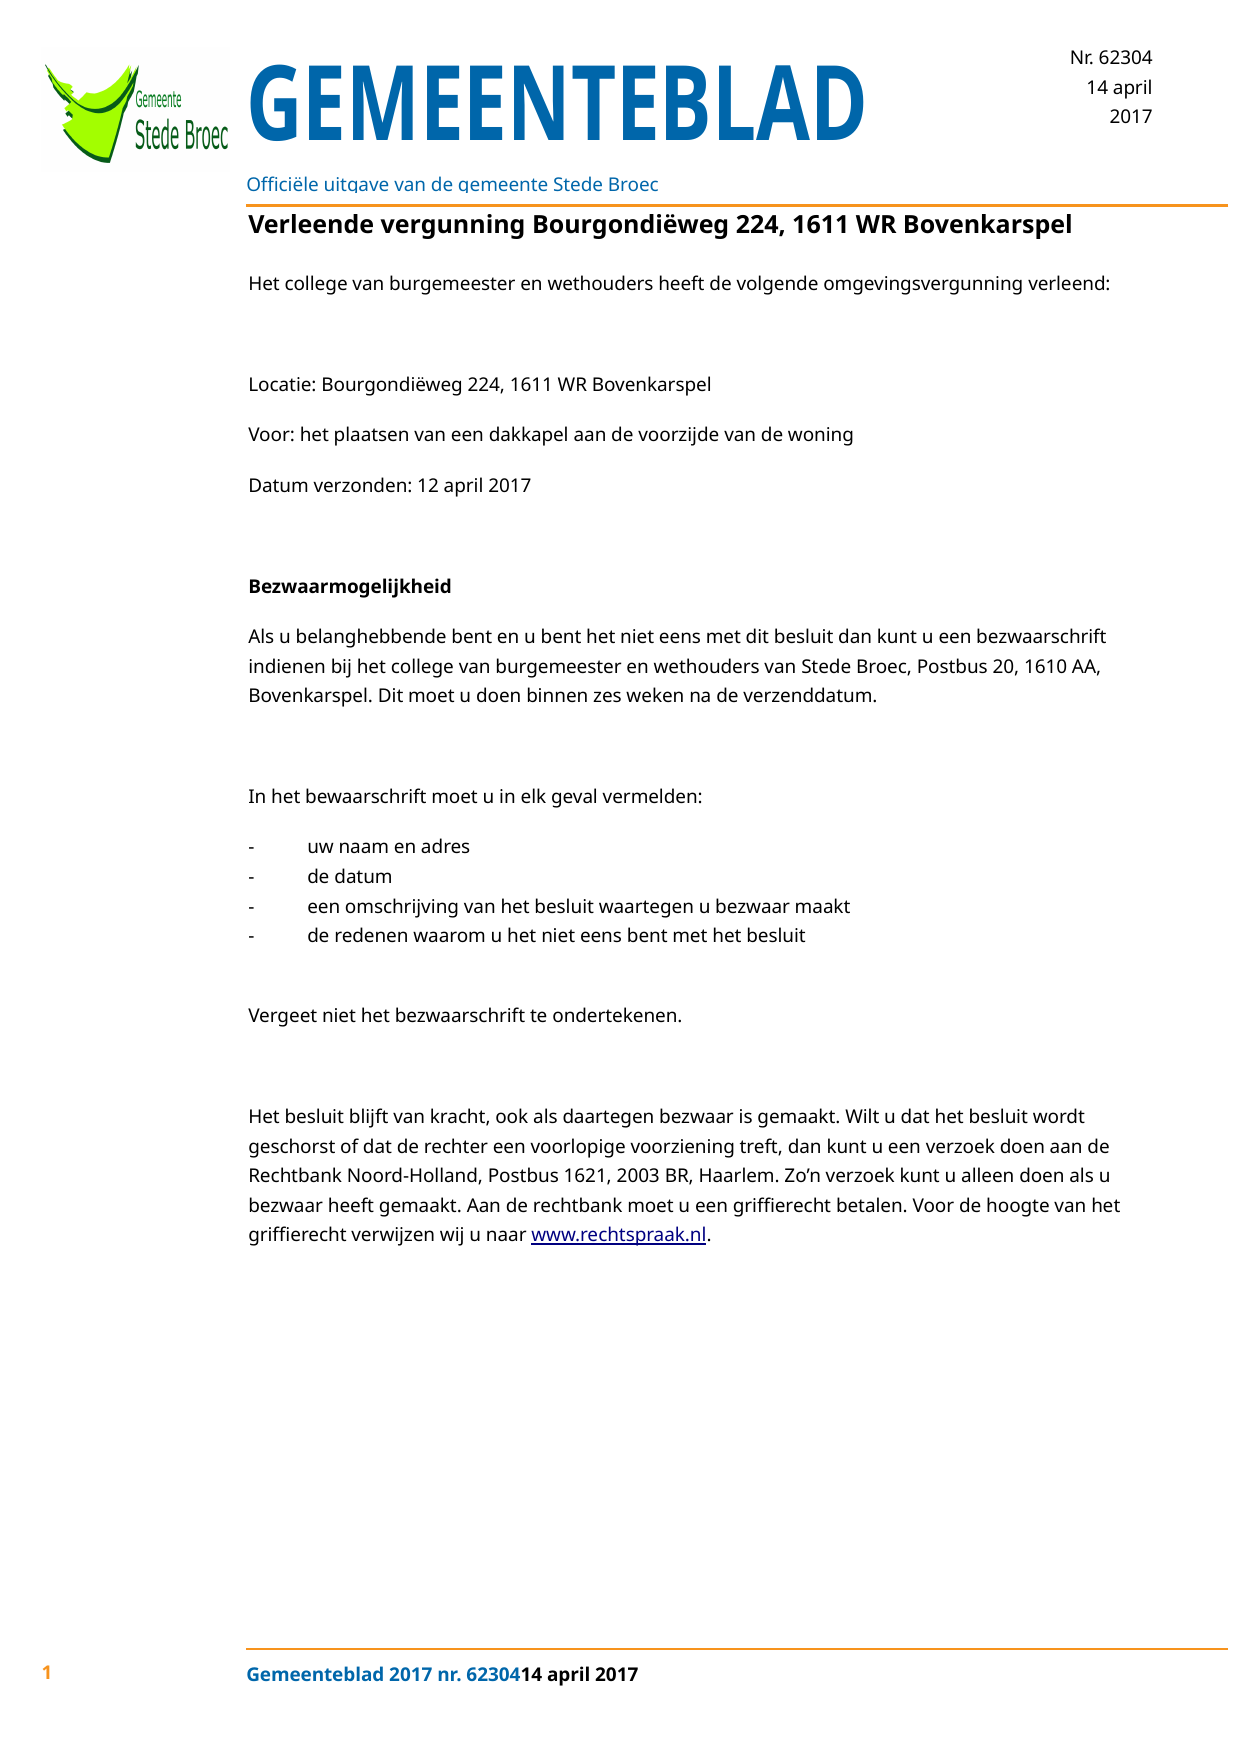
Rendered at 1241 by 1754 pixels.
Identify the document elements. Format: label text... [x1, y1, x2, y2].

text Datum verzonden: 12 april 2017 [248, 472, 1152, 498]
text Verleende vergunning Bourgondiëweg 224, 1611 WR Bovenkarspel [248, 207, 1152, 241]
text Het college van burgemeester en wethouders heeft de volgende omgevingsvergunning verleend: [248, 270, 1152, 296]
text Bezwaarmogelijkheid [248, 573, 1152, 598]
list een omschrijving van het besluit waartegen u bezwaar maakt [248, 893, 1152, 918]
text In het bewaarschrift moet u in elk geval vermelden: [248, 783, 1152, 809]
list de datum [248, 863, 1152, 889]
list de redenen waarom u het niet eens bent met het besluit [248, 922, 1152, 948]
picture [41, 47, 231, 172]
text Vergeet niet het bezwaarschrift te ondertekenen. [248, 1002, 1152, 1028]
text Als u belanghebbende bent en u bent het niet eens met dit besluit dan kunt u een bezwaarschrift indienen bij het college van burgemeester en wethouders van Stede Broec, Postbus 20, 1610 AA, Bovenkarspel. Dit moet u doen binnen zes weken na de verzenddatum. [248, 623, 1152, 708]
list uw naam en adres [248, 834, 1152, 859]
text Het besluit blijft van kracht, ook als daartegen bezwaar is gemaakt. Wilt u dat het besluit wordt geschorst of dat de rechter een voorlopige voorziening treft, dan kunt u een verzoek doen aan de Rechtbank Noord-Holland, Postbus 1621, 2003 BR, Haarlem. Zo’n verzoek kunt u alleen doen als u bezwaar heeft gemaakt. Aan de rechtbank moet u een griffierecht betalen. Voor de hoogte van het griffierecht verwijzen wij u naar www.rechtspraak.nl. [248, 1103, 1152, 1247]
text Voor: het plaatsen van een dakkapel aan de voorzijde van de woning [248, 422, 1152, 447]
text Locatie: Bourgondiëweg 224, 1611 WR Bovenkarspel [248, 371, 1152, 397]
